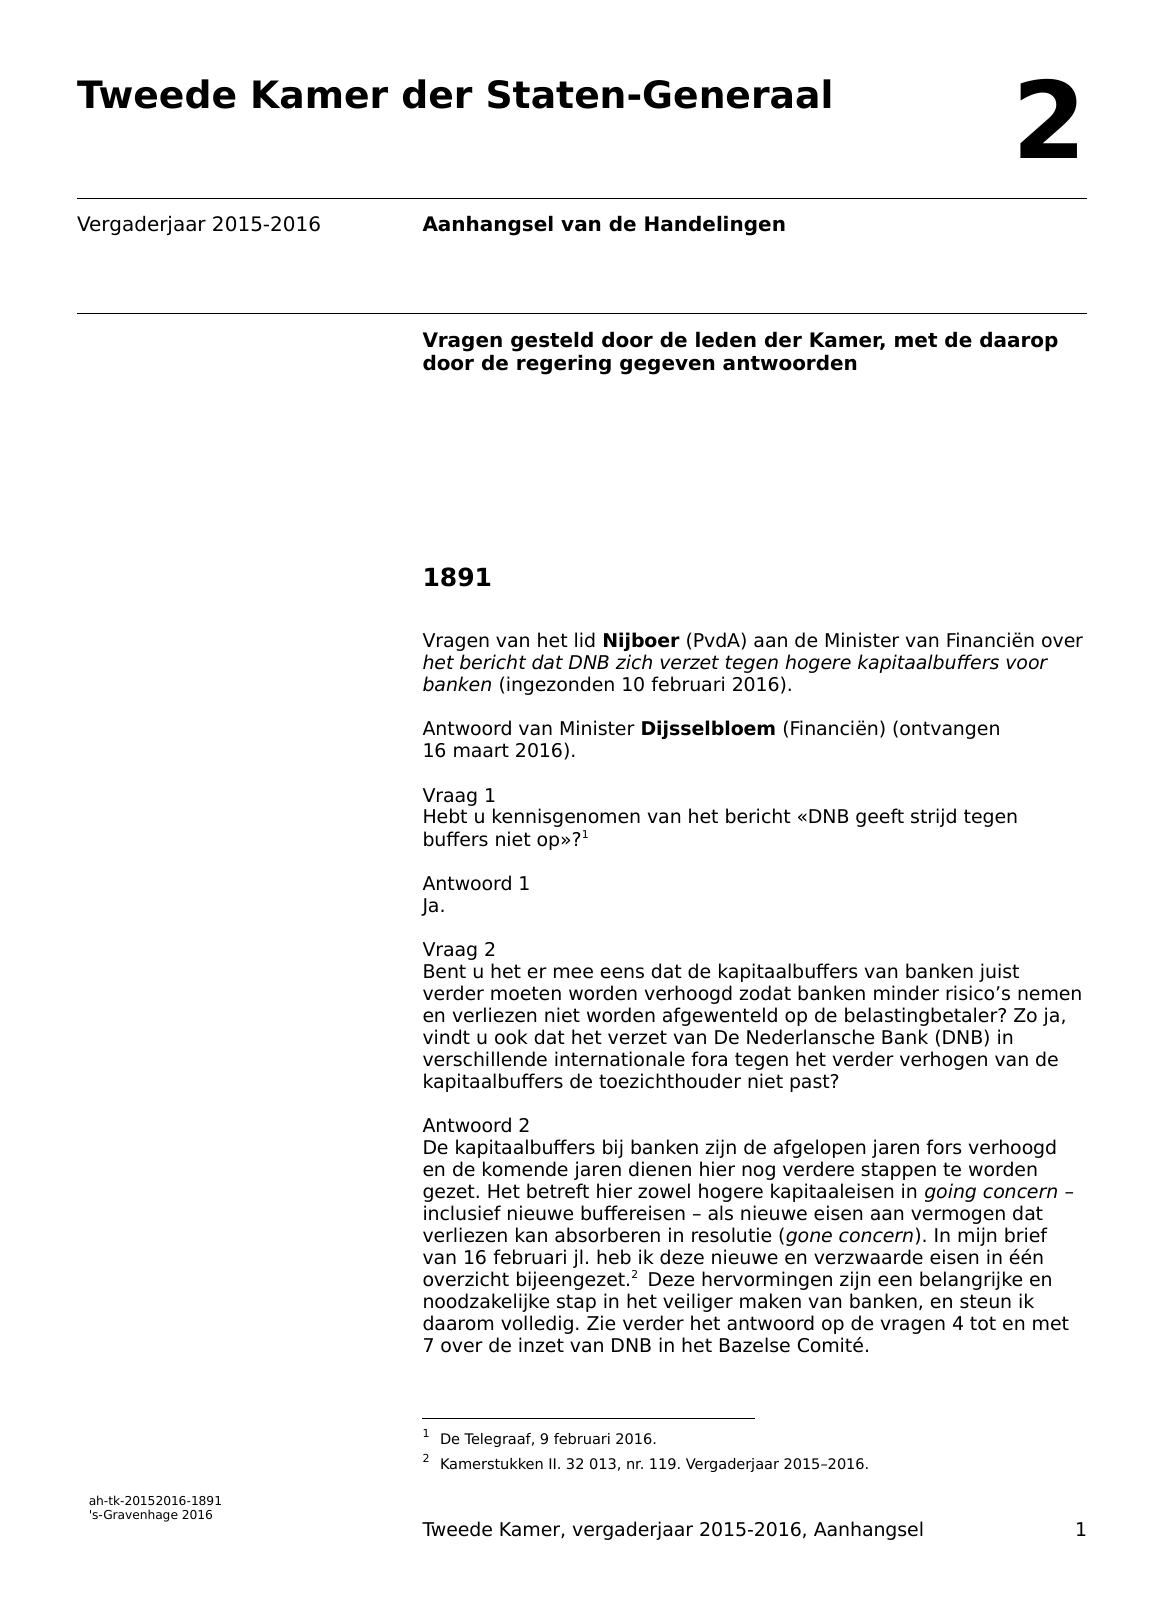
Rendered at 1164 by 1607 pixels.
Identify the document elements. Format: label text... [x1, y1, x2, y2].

table_cell [77, 314, 422, 375]
text Ja. [422, 894, 1087, 917]
text ah-tk-20152016-1891 [88, 1494, 323, 1508]
table_header 2 [886, 59, 1087, 198]
text Vragen van het lid Nijboer (PvdA) aan de Minister van Financiën over het bericht dat DNB zich verzet tegen hogere kapitaalbuffers voor banken (ingezonden 10 februari 2016). [422, 630, 1087, 696]
table_cell Vragen gesteld door de leden der Kamer, met de daarop door de regering gegeven antwoorden [422, 314, 1087, 375]
text De kapitaalbuffers bij banken zijn de afgelopen jaren fors verhoogd en de komende jaren dienen hier nog verdere stappen te worden gezet. Het betreft hier zowel hogere kapitaaleisen in going concern – inclusief nieuwe buffereisen – als nieuwe eisen aan vermogen dat verliezen kan absorberen in resolutie (gone concern). In mijn brief van 16 februari jl. heb ik deze nieuwe en verzwaarde eisen in één overzicht bijeengezet. Deze hervormingen zijn een belangrijke en noodzakelijke stap in het veiliger maken van banken, en steun ik daarom volledig. Zie verder het antwoord op de vragen 4 tot en met 7 over de inzet van DNB in het Bazelse Comité. [422, 1137, 1087, 1357]
table_header Tweede Kamer der Staten-Generaal [77, 59, 886, 198]
text Antwoord 2 [422, 1115, 1087, 1137]
text Vraag 2 [422, 939, 1087, 961]
table_cell Vergaderjaar 2015-2016 [77, 199, 422, 313]
text Bent u het er mee eens dat de kapitaalbuffers van banken juist verder moeten worden verhoogd zodat banken minder risico’s nemen en verliezen niet worden afgewenteld op de belastingbetaler? Zo ja, vindt u ook dat het verzet van De Nederlansche Bank (DNB) in verschillende internationale fora tegen het verder verhogen van de kapitaalbuffers de toezichthouder niet past? [422, 961, 1087, 1093]
text Antwoord 1 [422, 873, 1087, 894]
text Kamerstukken II. 32 013, nr. 119. Vergaderjaar 2015–2016. [422, 1452, 1087, 1474]
table_cell Aanhangsel van de Handelingen [422, 199, 1087, 313]
text 's-Gravenhage 2016 [88, 1508, 323, 1522]
text Vraag 1 [422, 784, 1087, 806]
text Antwoord van Minister Dijsselbloem (Financiën) (ontvangen 16 maart 2016). [422, 718, 1087, 762]
text 1891 [422, 563, 1087, 592]
text Hebt u kennisgenomen van het bericht «DNB geeft strijd tegen buffers niet op»? [422, 806, 1087, 850]
text De Telegraaf, 9 februari 2016. [422, 1427, 1087, 1449]
